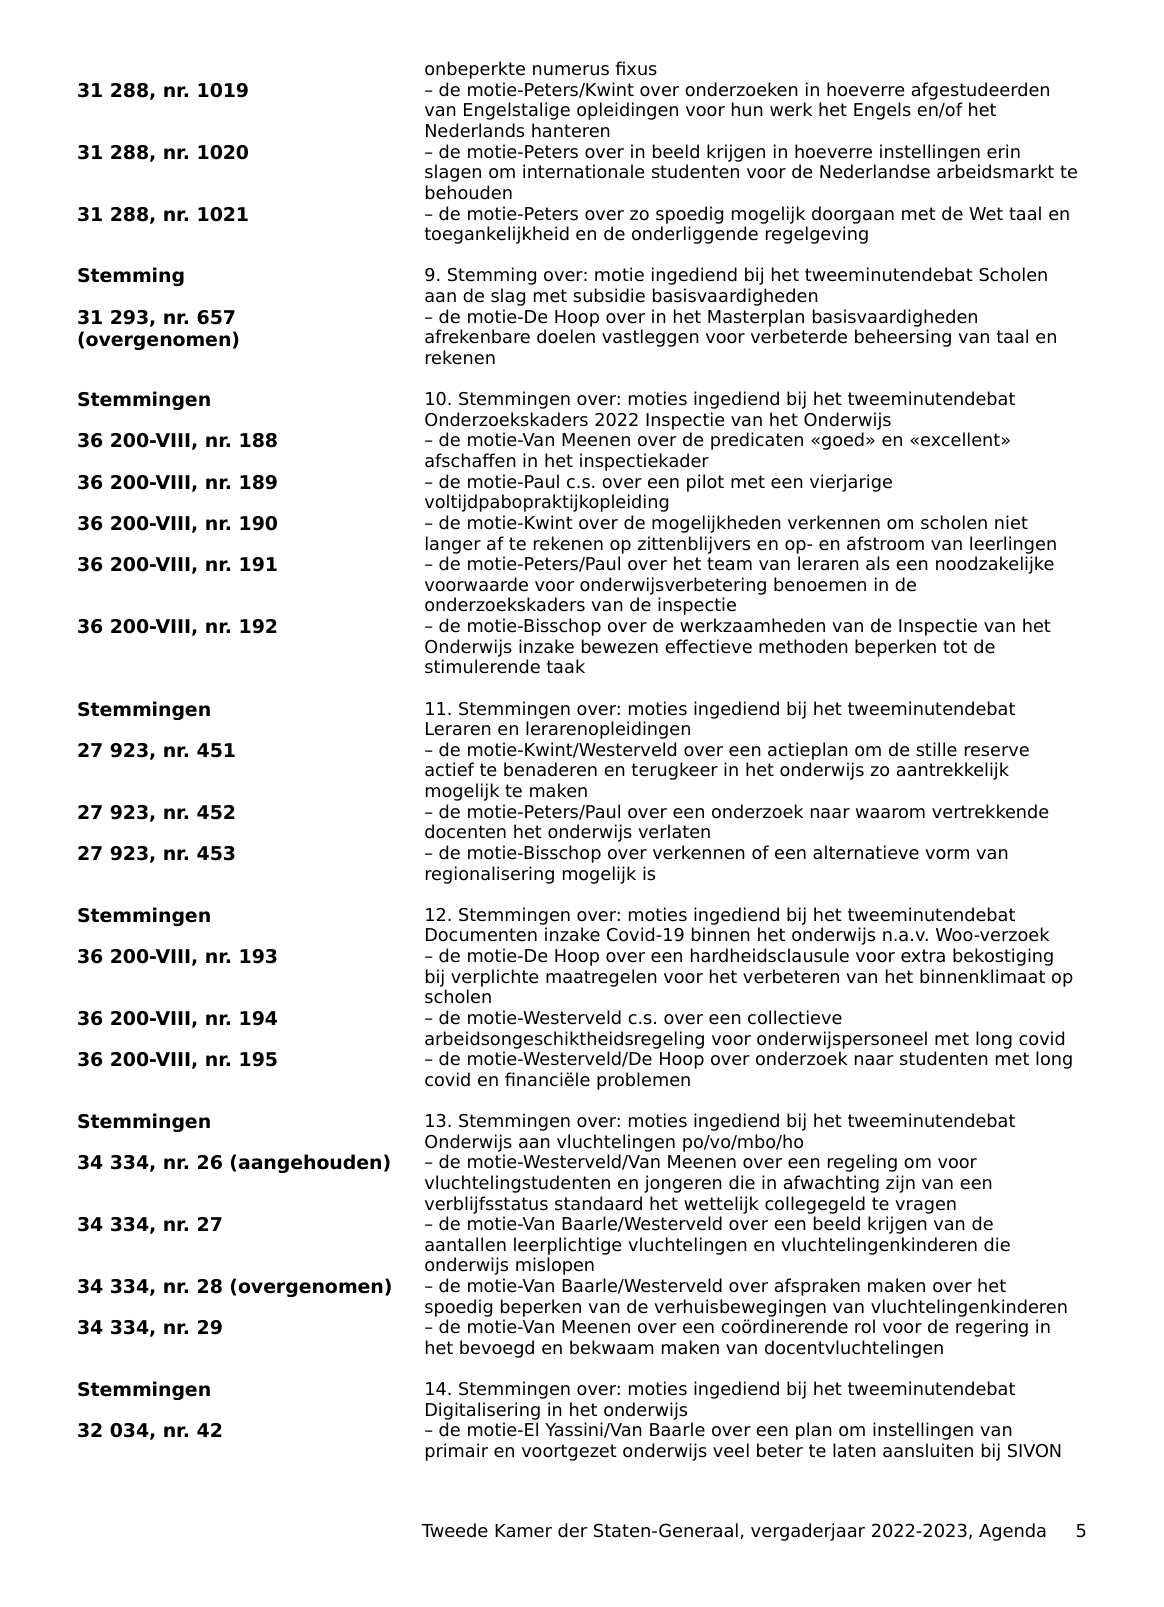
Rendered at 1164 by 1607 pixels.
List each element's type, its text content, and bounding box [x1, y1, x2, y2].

table_cell 34 334, nr. 28 (overgenomen) [77, 1276, 401, 1317]
table_cell [401, 59, 418, 80]
table_cell [401, 740, 418, 802]
table_cell – de motie-Kwint over de mogelijkheden verkennen om scholen niet langer af te rekenen op zittenblijvers en op- en afstroom van leerlingen [418, 513, 1087, 554]
table_cell [418, 245, 1087, 265]
table_cell – de motie-Peters/Paul over het team van leraren als een noodzakelijke voorwaarde voor onderwijsverbetering benoemen in de onderzoekskaders van de inspectie [418, 554, 1087, 616]
table_cell 27 923, nr. 453 [77, 843, 401, 884]
table_cell 34 334, nr. 26 (aangehouden) [77, 1152, 401, 1214]
table_cell [401, 369, 418, 389]
table_cell 36 200-VIII, nr. 189 [77, 472, 401, 513]
table_cell 13. Stemmingen over: moties ingediend bij het tweeminutendebat Onderwijs aan vluchtelingen po/vo/mbo/ho [418, 1111, 1087, 1152]
table_cell [401, 1090, 418, 1111]
table_cell 10. Stemmingen over: moties ingediend bij het tweeminutendebat Onderzoekskaders 2022 Inspectie van het Onderwijs [418, 389, 1087, 430]
table_cell [401, 472, 418, 513]
table_cell – de motie-Peters over in beeld krijgen in hoeverre instellingen erin slagen om internationale studenten voor de Nederlandse arbeidsmarkt te behouden [418, 142, 1087, 203]
table_cell [401, 1008, 418, 1049]
table_cell [401, 245, 418, 265]
table_cell [77, 884, 401, 905]
table_cell [401, 1317, 418, 1358]
table_cell – de motie-Van Baarle/Westerveld over afspraken maken over het spoedig beperken van de verhuisbewegingen van vluchtelingenkinderen [418, 1276, 1087, 1317]
table_cell [401, 1214, 418, 1276]
table_cell [418, 678, 1087, 698]
table_cell 31 288, nr. 1020 [77, 142, 401, 203]
table_cell – de motie-Paul c.s. over een pilot met een vierjarige voltijdpabopraktijkopleiding [418, 472, 1087, 513]
table_cell 36 200-VIII, nr. 188 [77, 430, 401, 472]
table_cell [401, 389, 418, 430]
table_cell [401, 554, 418, 616]
table_cell [401, 1379, 418, 1420]
table_cell [401, 1152, 418, 1214]
table_cell [401, 1420, 418, 1462]
table_cell – de motie-Van Baarle/Westerveld over een beeld krijgen van de aantallen leerplichtige vluchtelingen en vluchtelingenkinderen die onderwijs mislopen [418, 1214, 1087, 1276]
table_cell – de motie-Westerveld/Van Meenen over een regeling om voor vluchtelingstudenten en jongeren die in afwachting zijn van een verblijfsstatus standaard het wettelijk collegegeld te vragen [418, 1152, 1087, 1214]
table_cell – de motie-Van Meenen over de predicaten «goed» en «excellent» afschaffen in het inspectiekader [418, 430, 1087, 472]
table_cell 36 200-VIII, nr. 191 [77, 554, 401, 616]
table_cell [77, 59, 401, 80]
table_cell [401, 307, 418, 368]
table_cell [401, 1049, 418, 1090]
table_cell [401, 265, 418, 307]
table_cell – de motie-Peters/Paul over een onderzoek naar waarom vertrekkende docenten het onderwijs verlaten [418, 802, 1087, 843]
table_cell [401, 946, 418, 1008]
table_cell Stemming [77, 265, 401, 307]
table_cell – de motie-Westerveld/De Hoop over onderzoek naar studenten met long covid en financiële problemen [418, 1049, 1087, 1090]
table_cell 34 334, nr. 29 [77, 1317, 401, 1358]
table_cell 36 200-VIII, nr. 193 [77, 946, 401, 1008]
table_cell 12. Stemmingen over: moties ingediend bij het tweeminutendebat Documenten inzake Covid-19 binnen het onderwijs n.a.v. Woo-verzoek [418, 905, 1087, 946]
table_cell 9. Stemming over: motie ingediend bij het tweeminutendebat Scholen aan de slag met subsidie basisvaardigheden [418, 265, 1087, 307]
table_cell 32 034, nr. 42 [77, 1420, 401, 1462]
table_cell [401, 430, 418, 472]
table_cell [77, 1090, 401, 1111]
table_cell [401, 616, 418, 678]
table_cell 31 293, nr. 657 (overgenomen) [77, 307, 401, 368]
table_cell – de motie-De Hoop over in het Masterplan basisvaardigheden afrekenbare doelen vastleggen voor verbeterde beheersing van taal en rekenen [418, 307, 1087, 368]
table_cell onbeperkte numerus fixus [418, 59, 1087, 80]
table_cell [401, 204, 418, 245]
table_cell [401, 905, 418, 946]
table_cell [418, 1090, 1087, 1111]
table_cell Stemmingen [77, 699, 401, 740]
table_cell [401, 843, 418, 884]
table_cell [401, 80, 418, 142]
table_cell 34 334, nr. 27 [77, 1214, 401, 1276]
table_cell – de motie-Kwint/Westerveld over een actieplan om de stille reserve actief te benaderen en terugkeer in het onderwijs zo aantrekkelijk mogelijk te maken [418, 740, 1087, 802]
table_cell [401, 884, 418, 905]
table_cell – de motie-Bisschop over de werkzaamheden van de Inspectie van het Onderwijs inzake bewezen effectieve methoden beperken tot de stimulerende taak [418, 616, 1087, 678]
table_cell [401, 513, 418, 554]
table_cell [401, 699, 418, 740]
table_cell – de motie-Westerveld c.s. over een collectieve arbeidsongeschiktheidsregeling voor onderwijspersoneel met long covid [418, 1008, 1087, 1049]
table_cell – de motie-De Hoop over een hardheidsclausule voor extra bekostiging bij verplichte maatregelen voor het verbeteren van het binnenklimaat op scholen [418, 946, 1087, 1008]
table_cell [77, 369, 401, 389]
table_cell 11. Stemmingen over: moties ingediend bij het tweeminutendebat Leraren en lerarenopleidingen [418, 699, 1087, 740]
table_cell 27 923, nr. 452 [77, 802, 401, 843]
table_cell 14. Stemmingen over: moties ingediend bij het tweeminutendebat Digitalisering in het onderwijs [418, 1379, 1087, 1420]
table_cell 36 200-VIII, nr. 192 [77, 616, 401, 678]
table_cell [401, 142, 418, 203]
table_cell Stemmingen [77, 1379, 401, 1420]
table_cell [401, 802, 418, 843]
table_cell 36 200-VIII, nr. 194 [77, 1008, 401, 1049]
table_cell [401, 1359, 418, 1379]
table_cell [77, 245, 401, 265]
table_cell – de motie-Peters/Kwint over onderzoeken in hoeverre afgestudeerden van Engelstalige opleidingen voor hun werk het Engels en/of het Nederlands hanteren [418, 80, 1087, 142]
table_cell Stemmingen [77, 1111, 401, 1152]
table_cell [401, 678, 418, 698]
table_cell – de motie-Van Meenen over een coördinerende rol voor de regering in het bevoegd en bekwaam maken van docentvluchtelingen [418, 1317, 1087, 1358]
table_cell [418, 1359, 1087, 1379]
table_cell – de motie-Bisschop over verkennen of een alternatieve vorm van regionalisering mogelijk is [418, 843, 1087, 884]
table_cell 31 288, nr. 1019 [77, 80, 401, 142]
table_cell – de motie-El Yassini/Van Baarle over een plan om instellingen van primair en voortgezet onderwijs veel beter te laten aansluiten bij SIVON [418, 1420, 1087, 1462]
table_cell 31 288, nr. 1021 [77, 204, 401, 245]
table_cell 27 923, nr. 451 [77, 740, 401, 802]
table_cell [401, 1276, 418, 1317]
table_cell [401, 1111, 418, 1152]
table_cell [77, 1359, 401, 1379]
table_cell [418, 369, 1087, 389]
table_cell [77, 678, 401, 698]
table_cell 36 200-VIII, nr. 195 [77, 1049, 401, 1090]
table_cell [418, 884, 1087, 905]
table_cell 36 200-VIII, nr. 190 [77, 513, 401, 554]
table_cell – de motie-Peters over zo spoedig mogelijk doorgaan met de Wet taal en toegankelijkheid en de onderliggende regelgeving [418, 204, 1087, 245]
table_cell Stemmingen [77, 389, 401, 430]
table_cell Stemmingen [77, 905, 401, 946]
